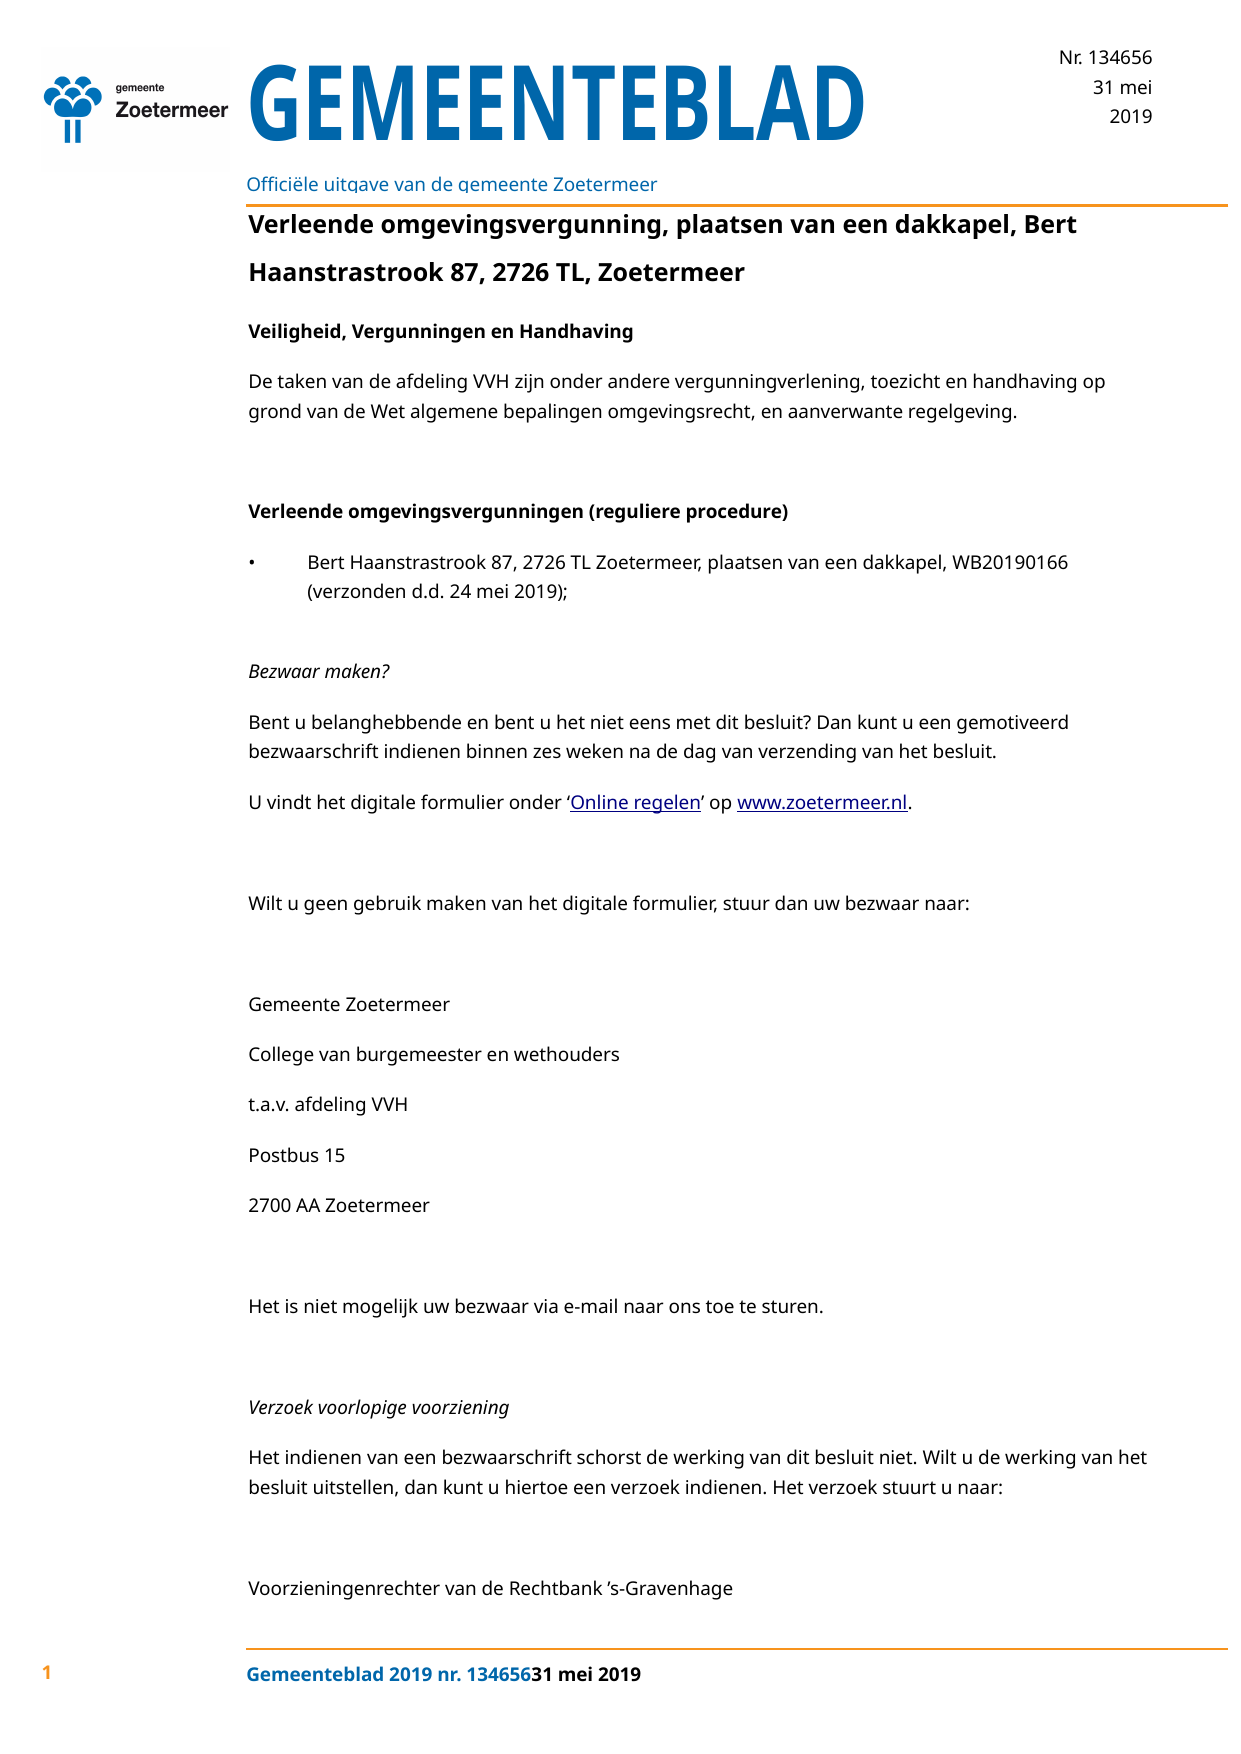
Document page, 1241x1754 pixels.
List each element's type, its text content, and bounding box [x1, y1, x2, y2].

text College van burgemeester en wethouders [248, 1041, 1152, 1067]
text Wilt u geen gebruik maken van het digitale formulier, stuur dan uw bezwaar naar: [248, 890, 1152, 916]
text Het indienen van een bezwaarschrift schorst de werking van dit besluit niet. Wilt u de werking van het besluit uitstellen, dan kunt u hiertoe een verzoek indienen. Het verzoek stuurt u naar: [248, 1444, 1152, 1500]
text t.a.v. afdeling VVH [248, 1092, 1152, 1117]
text Voorzieningenrechter van de Rechtbank ’s-Gravenhage [248, 1575, 1152, 1601]
text Gemeente Zoetermeer [248, 991, 1152, 1017]
text De taken van de afdeling VVH zijn onder andere vergunningverlening, toezicht en handhaving op grond van de Wet algemene bepalingen omgevingsrecht, en aanverwante regelgeving. [248, 368, 1152, 424]
text U vindt het digitale formulier onder ‘Online regelen’ op www.zoetermeer.nl. [248, 789, 1152, 815]
text Het is niet mogelijk uw bezwaar via e-mail naar ons toe te sturen. [248, 1293, 1152, 1319]
text Verzoek voorlopige voorziening [248, 1394, 1152, 1420]
text Bezwaar maken? [248, 659, 1152, 684]
list Bert Haanstrastrook 87, 2726 TL Zoetermeer, plaatsen van een dakkapel, WB20190166 (verzonden d.d. 24 mei 2019); [248, 549, 1152, 604]
text Bent u belanghebbende en bent u het niet eens met dit besluit? Dan kunt u een gemotiveerd bezwaarschrift indienen binnen zes weken na de dag van verzending van het besluit. [248, 709, 1152, 764]
text Verleende omgevingsvergunning, plaatsen van een dakkapel, Bert Haanstrastrook 87, 2726 TL, Zoetermeer [248, 207, 1152, 288]
text Verleende omgevingsvergunningen (reguliere procedure) [248, 499, 1152, 524]
text 2700 AA Zoetermeer [248, 1192, 1152, 1218]
picture [41, 47, 231, 172]
text Postbus 15 [248, 1142, 1152, 1168]
text Veiligheid, Vergunningen en Handhaving [248, 318, 1152, 344]
